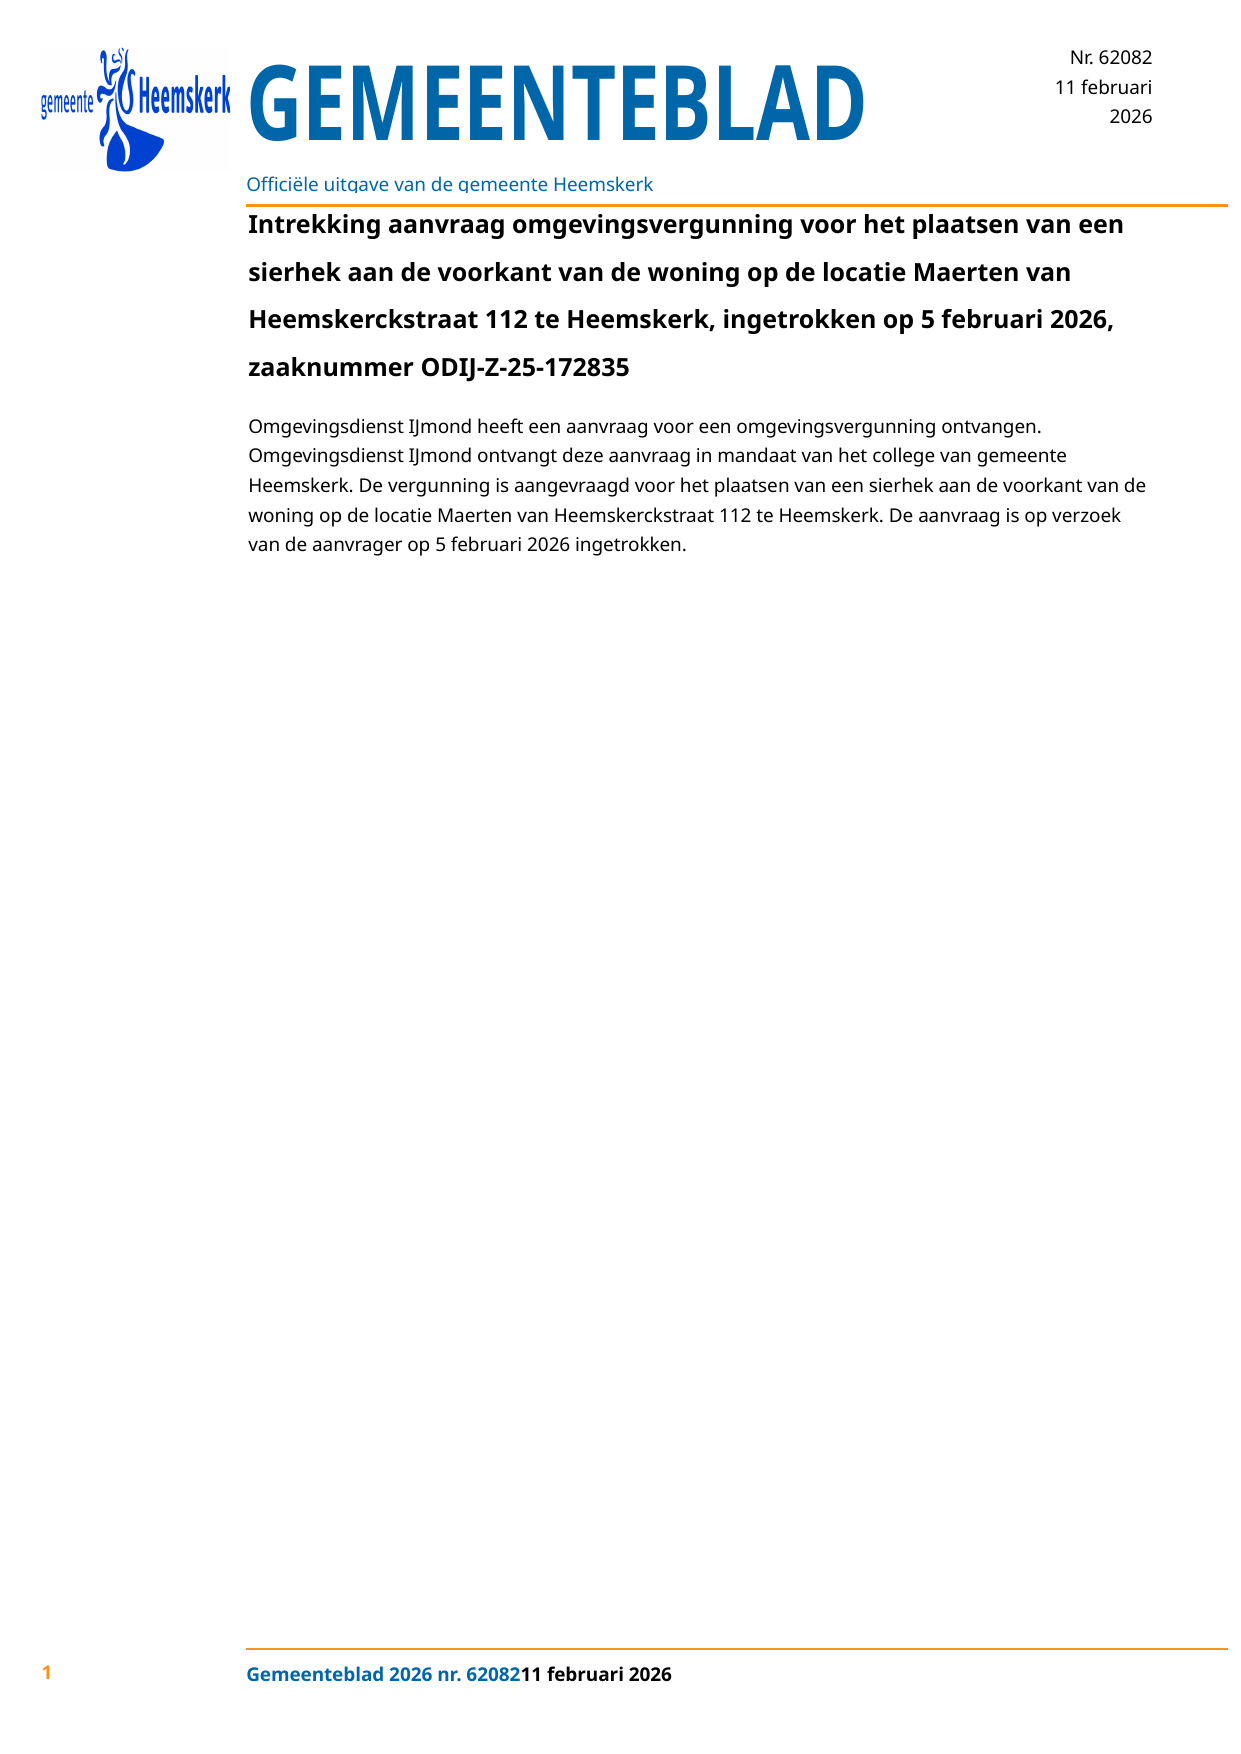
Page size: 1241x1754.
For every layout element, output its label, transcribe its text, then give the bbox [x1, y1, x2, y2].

text Intrekking aanvraag omgevingsvergunning voor het plaatsen van een sierhek aan de voorkant van de woning op de locatie Maerten van Heemskerckstraat 112 te Heemskerk, ingetrokken op 5 februari 2026, zaaknummer ODIJ-Z-25-172835 [248, 207, 1152, 384]
picture [41, 47, 231, 172]
text Omgevingsdienst IJmond heeft een aanvraag voor een omgevingsvergunning ontvangen. Omgevingsdienst IJmond ontvangt deze aanvraag in mandaat van het college van gemeente Heemskerk. De vergunning is aangevraagd voor het plaatsen van een sierhek aan de voorkant van de woning op de locatie Maerten van Heemskerckstraat 112 te Heemskerk. De aanvraag is op verzoek van de aanvrager op 5 februari 2026 ingetrokken. [248, 413, 1152, 557]
